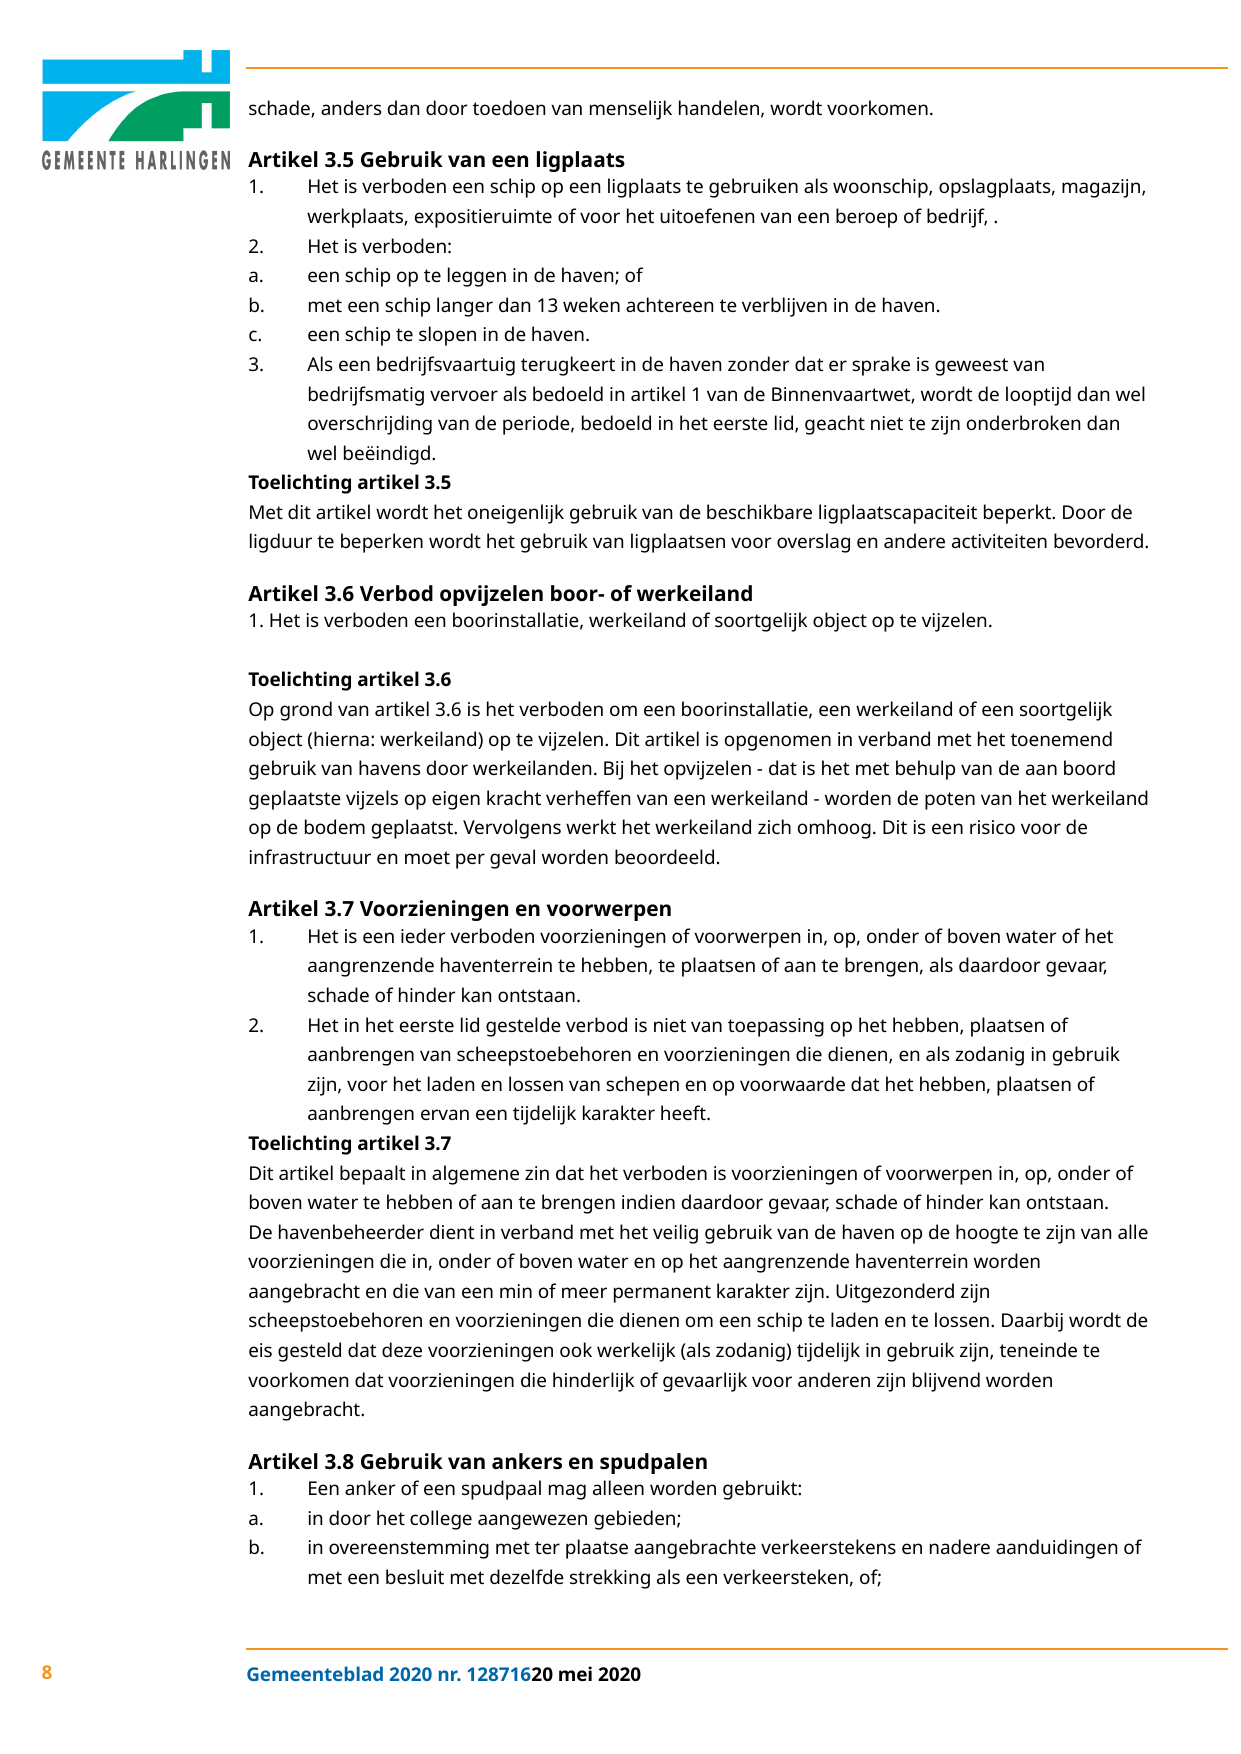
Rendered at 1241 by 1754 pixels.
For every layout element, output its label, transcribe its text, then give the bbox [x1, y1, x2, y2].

list met een schip langer dan 13 weken achtereen te verblijven in de haven. [248, 292, 1152, 318]
text Toelichting artikel 3.6 [248, 667, 1152, 692]
text Op grond van artikel 3.6 is het verboden om een boorinstallatie, een werkeiland of een soortgelijk object (hierna: werkeiland) op te vijzelen. Dit artikel is opgenomen in verband met het toenemend gebruik van havens door werkeilanden. Bij het opvijzelen - dat is het met behulp van de aan boord geplaatste vijzels op eigen kracht verheffen van een werkeiland - worden de poten van het werkeiland op de bodem geplaatst. Vervolgens werkt het werkeiland zich omhoog. Dit is een risico voor de infrastructuur en moet per geval worden beoordeeld. [248, 696, 1152, 870]
list een schip te slopen in de haven. [248, 322, 1152, 347]
list Het in het eerste lid gestelde verbod is niet van toepassing op het hebben, plaatsen of aanbrengen van scheepstoebehoren en voorzieningen die dienen, en als zodanig in gebruik zijn, voor het laden en lossen van schepen en op voorwaarde dat het hebben, plaatsen of aanbrengen ervan een tijdelijk karakter heeft. [248, 1012, 1152, 1126]
text Artikel 3.5 Gebruik van een ligplaats [248, 145, 1152, 174]
text Met dit artikel wordt het oneigenlijk gebruik van de beschikbare ligplaatscapaciteit beperkt. Door de ligduur te beperken wordt het gebruik van ligplaatsen voor overslag en andere activiteiten bevorderd. [248, 499, 1152, 554]
list een schip op te leggen in de haven; of [248, 262, 1152, 288]
text schade, anders dan door toedoen van menselijk handelen, wordt voorkomen. [248, 95, 1152, 121]
text Artikel 3.6 Verbod opvijzelen boor- of werkeiland [248, 579, 1152, 607]
list Het is verboden een schip op een ligplaats te gebruiken als woonschip, opslagplaats, magazijn, werkplaats, expositieruimte of voor het uitoefenen van een beroep of bedrijf, . [248, 174, 1152, 229]
text Toelichting artikel 3.5 [248, 469, 1152, 495]
text Artikel 3.7 Voorzieningen en voorwerpen [248, 894, 1152, 923]
list in overeenstemming met ter plaatse aangebrachte verkeerstekens en nadere aanduidingen of met een besluit met dezelfde strekking als een verkeersteken, of; [248, 1534, 1152, 1590]
text De havenbeheerder dient in verband met het veilig gebruik van de haven op de hoogte te zijn van alle voorzieningen die in, onder of boven water en op het aangrenzende haventerrein worden aangebracht en die van een min of meer permanent karakter zijn. Uitgezonderd zijn scheepstoebehoren en voorzieningen die dienen om een schip te laden en te lossen. Daarbij wordt de eis gesteld dat deze voorzieningen ook werkelijk (als zodanig) tijdelijk in gebruik zijn, teneinde te voorkomen dat voorzieningen die hinderlijk of gevaarlijk voor anderen zijn blijvend worden aangebracht. [248, 1219, 1152, 1422]
list Als een bedrijfsvaartuig terugkeert in de haven zonder dat er sprake is geweest van bedrijfsmatig vervoer als bedoeld in artikel 1 van de Binnenvaartwet, wordt de looptijd dan wel overschrijding van de periode, bedoeld in het eerste lid, geacht niet te zijn onderbroken dan wel beëindigd. [248, 351, 1152, 466]
text 1. Het is verboden een boorinstallatie, werkeiland of soortgelijk object op te vijzelen. [248, 607, 1152, 633]
text Toelichting artikel 3.7 [248, 1130, 1152, 1156]
list Een anker of een spudpaal mag alleen worden gebruikt: [248, 1475, 1152, 1501]
list Het is een ieder verboden voorzieningen of voorwerpen in, op, onder of boven water of het aangrenzende haventerrein te hebben, te plaatsen of aan te brengen, als daardoor gevaar, schade of hinder kan ontstaan. [248, 923, 1152, 1008]
text Artikel 3.8 Gebruik van ankers en spudpalen [248, 1447, 1152, 1475]
text Dit artikel bepaalt in algemene zin dat het verboden is voorzieningen of voorwerpen in, op, onder of boven water te hebben of aan te brengen indien daardoor gevaar, schade of hinder kan ontstaan. [248, 1160, 1152, 1215]
picture [41, 47, 231, 172]
list Het is verboden: [248, 233, 1152, 258]
list in door het college aangewezen gebieden; [248, 1505, 1152, 1531]
